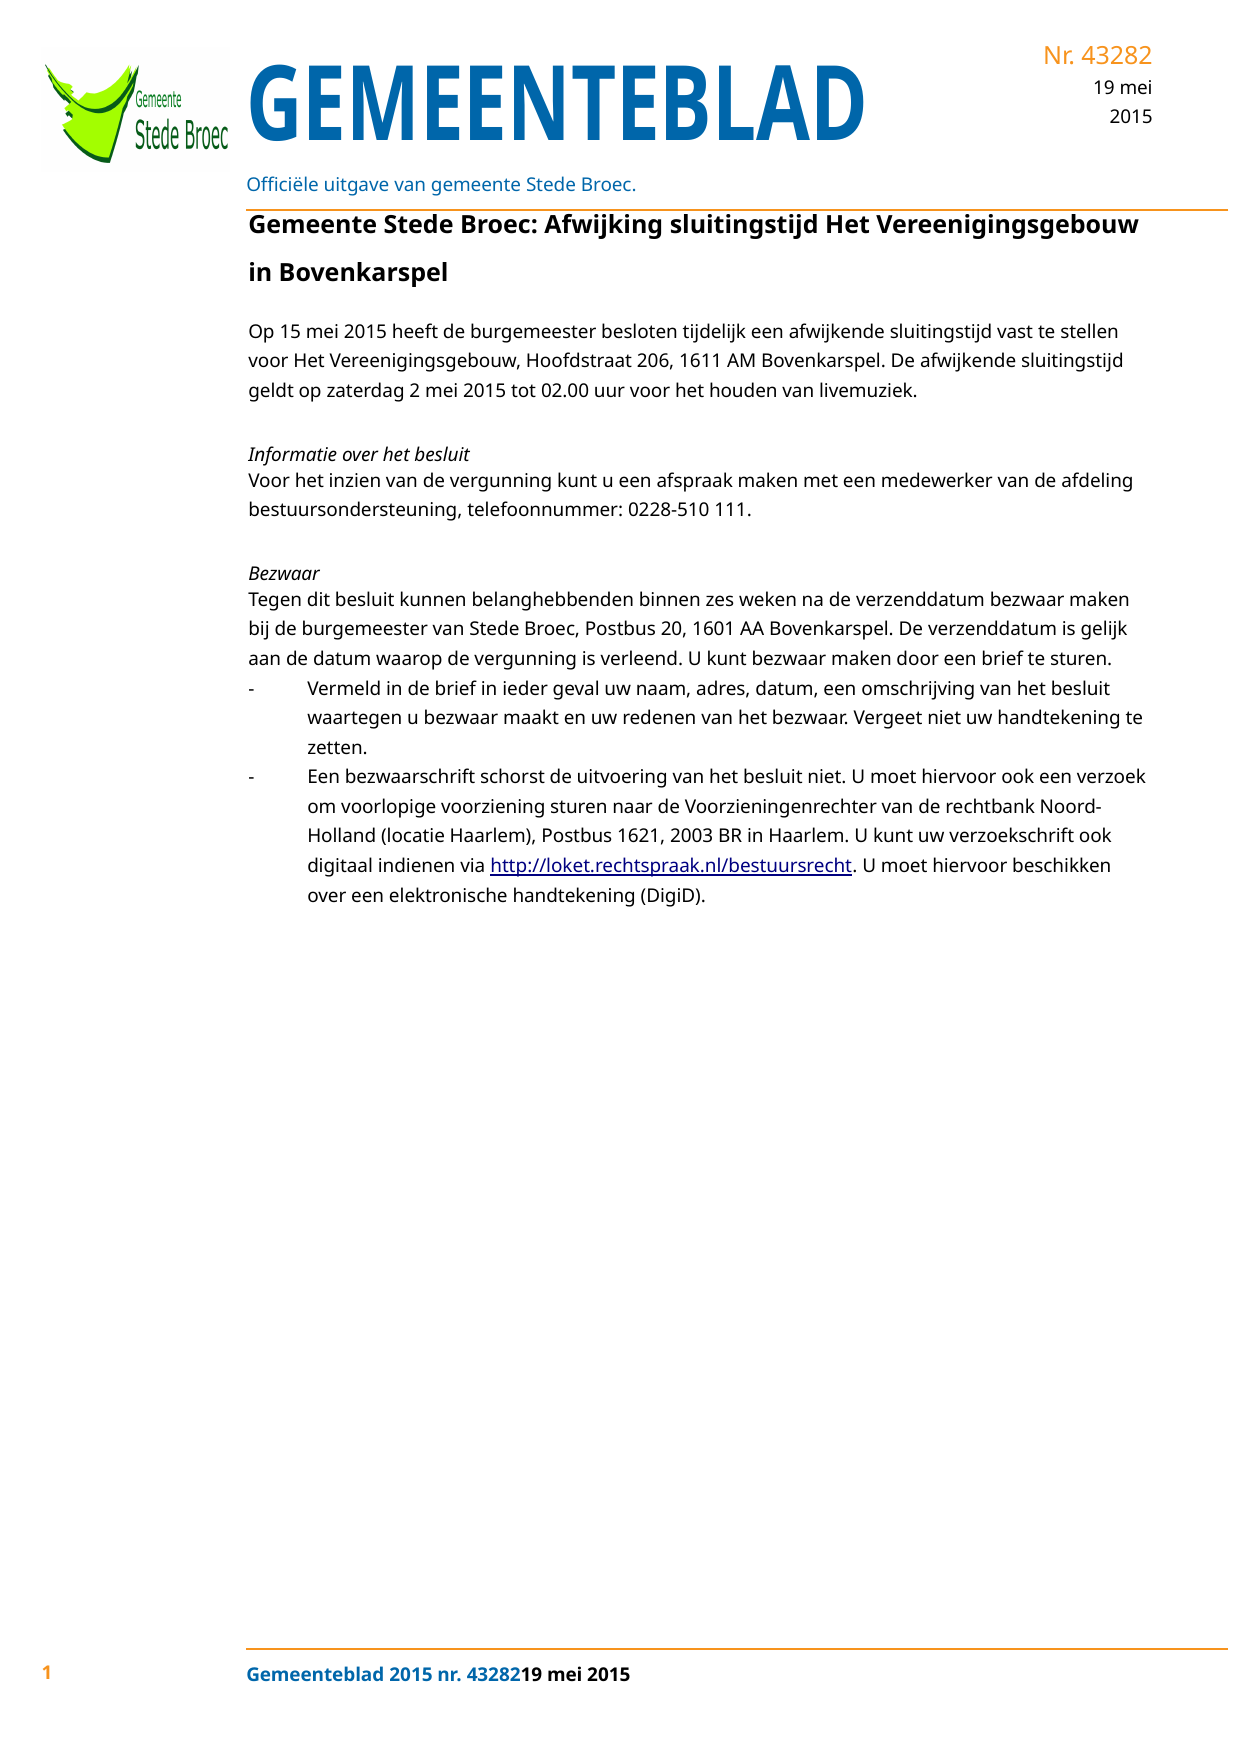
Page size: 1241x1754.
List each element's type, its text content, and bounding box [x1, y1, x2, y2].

picture [41, 47, 231, 172]
text Informatie over het besluit [248, 441, 1152, 467]
text Op 15 mei 2015 heeft de burgemeester besloten tijdelijk een afwijkende sluitingstijd vast te stellen voor Het Vereenigingsgebouw, Hoofdstraat 206, 1611 AM Bovenkarspel. De afwijkende sluitingstijd geldt op zaterdag 2 mei 2015 tot 02.00 uur voor het houden van livemuziek. [248, 318, 1152, 403]
text Tegen dit besluit kunnen belanghebbenden binnen zes weken na de verzenddatum bezwaar maken bij de burgemeester van Stede Broec, Postbus 20, 1601 AA Bovenkarspel. De verzenddatum is gelijk aan de datum waarop de vergunning is verleend. U kunt bezwaar maken door een brief te sturen. [248, 586, 1152, 671]
list Vermeld in de brief in ieder geval uw naam, adres, datum, een omschrijving van het besluit waartegen u bezwaar maakt en uw redenen van het bezwaar. Vergeet niet uw handtekening te zetten. [248, 675, 1152, 760]
text Voor het inzien van de vergunning kunt u een afspraak maken met een medewerker van de afdeling bestuursondersteuning, telefoonnummer: 0228-510 111. [248, 467, 1152, 522]
list Een bezwaarschrift schorst de uitvoering van het besluit niet. U moet hiervoor ook een verzoek om voorlopige voorziening sturen naar de Voorzieningenrechter van de rechtbank Noord-Holland (locatie Haarlem), Postbus 1621, 2003 BR in Haarlem. U kunt uw verzoekschrift ook digitaal indienen via http://loket.rechtspraak.nl/bestuursrecht. U moet hiervoor beschikken over een elektronische handtekening (DigiD). [248, 763, 1152, 908]
text Gemeente Stede Broec: Afwijking sluitingstijd Het Vereenigingsgebouw in Bovenkarspel [248, 211, 1152, 288]
text Bezwaar [248, 560, 1152, 586]
